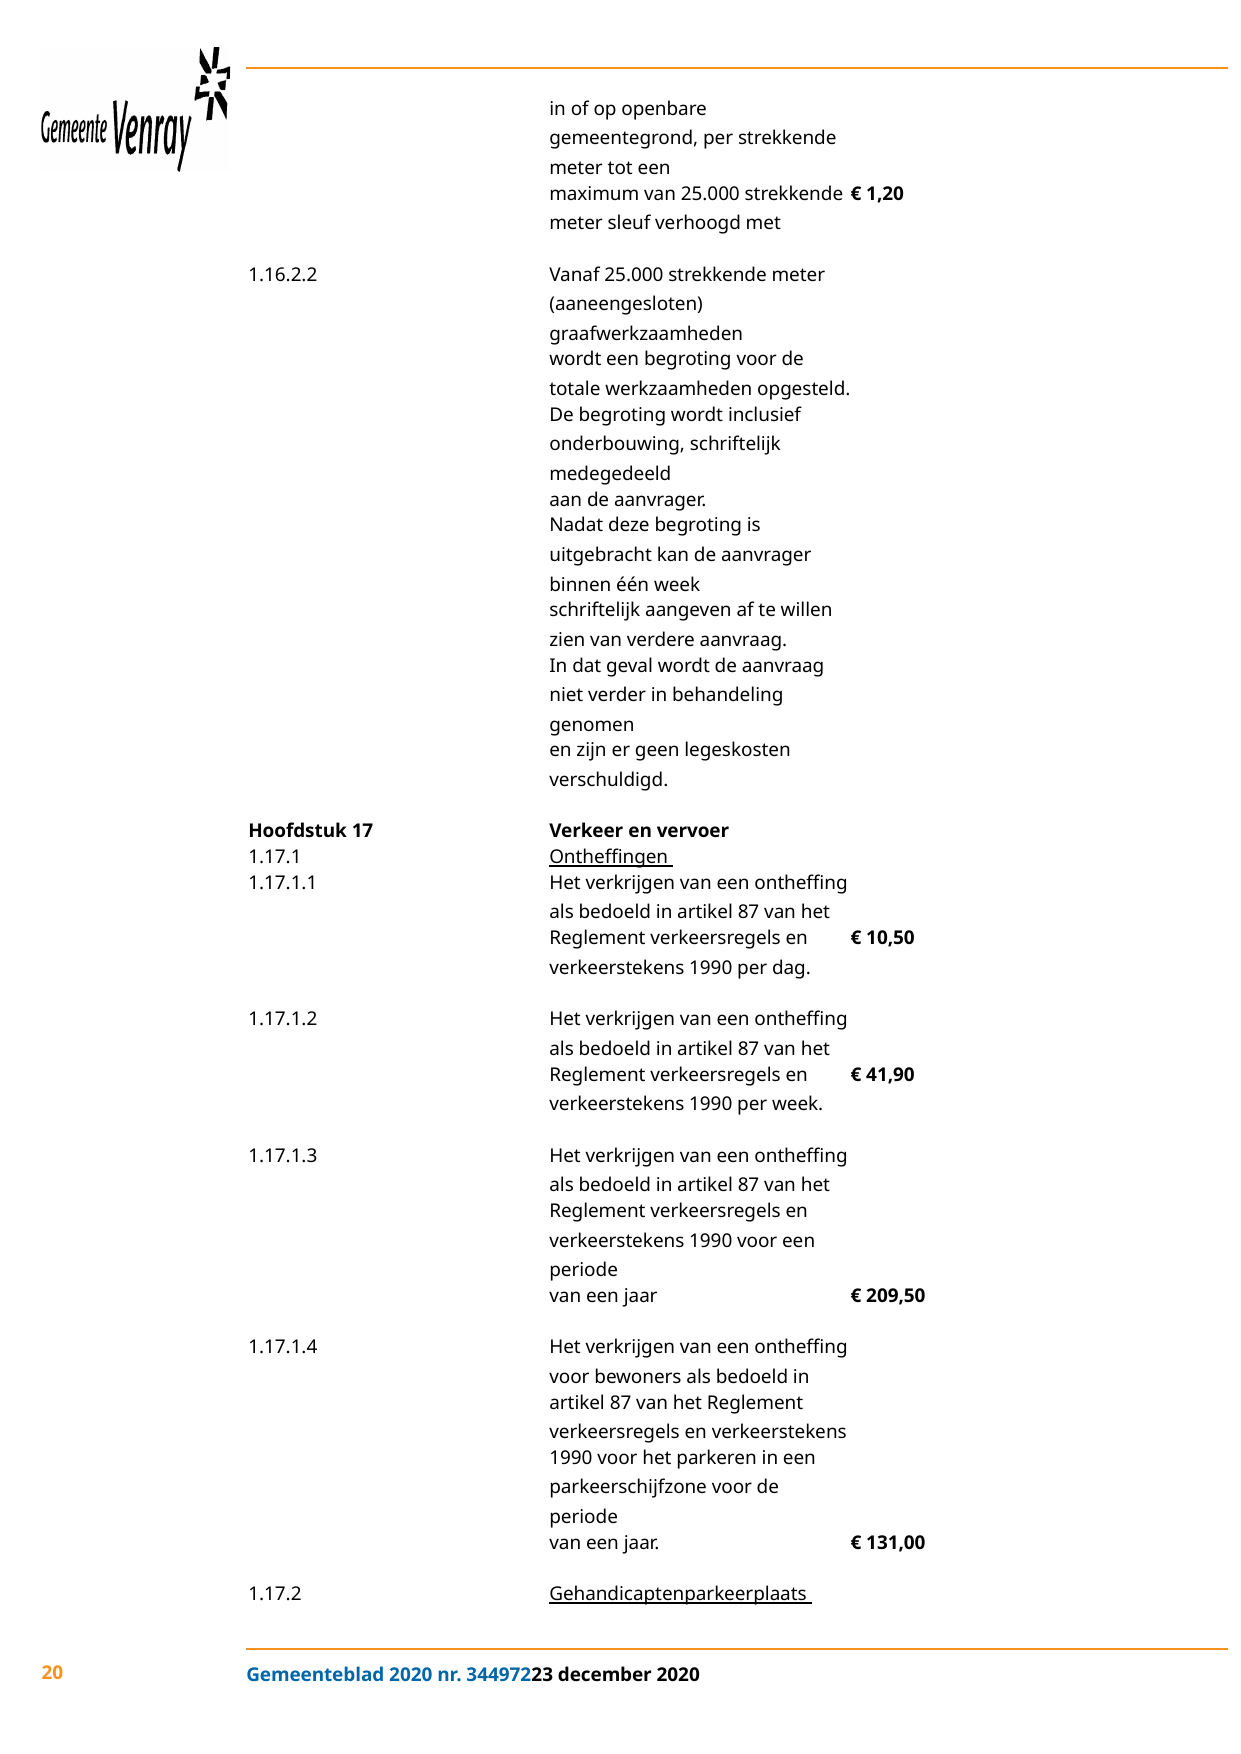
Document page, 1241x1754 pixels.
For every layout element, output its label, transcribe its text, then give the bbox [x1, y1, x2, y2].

table_cell Het verkrijgen van een ontheffing voor bewoners als bedoeld in [549, 1334, 850, 1389]
table_cell [248, 1555, 549, 1581]
table_cell [248, 95, 549, 180]
table_cell [248, 1529, 549, 1555]
table_cell [248, 925, 549, 980]
table_cell [850, 792, 1152, 818]
table_cell [248, 486, 549, 512]
table_cell Hoofdstuk 17 [248, 818, 549, 843]
table_cell [850, 512, 1152, 596]
table_cell [850, 596, 1152, 652]
table_cell [850, 1116, 1152, 1142]
table_cell Het verkrijgen van een ontheffing als bedoeld in artikel 87 van het [549, 869, 850, 924]
table_cell [850, 95, 1152, 180]
table_cell [850, 401, 1152, 486]
table_cell [850, 652, 1152, 737]
table_cell 1.17.1.2 [248, 1006, 549, 1061]
table_cell Vanaf 25.000 strekkende meter (aaneengesloten) graafwerkzaamheden [549, 261, 850, 346]
table_cell 1.17.1 [248, 844, 549, 869]
table_cell van een jaar [549, 1282, 850, 1308]
table_cell [850, 1142, 1152, 1197]
table_cell [549, 235, 850, 261]
table_cell [248, 1444, 549, 1529]
table_cell In dat geval wordt de aanvraag niet verder in behandeling genomen [549, 652, 850, 737]
table_cell wordt een begroting voor de totale werkzaamheden opgesteld. [549, 346, 850, 401]
table_cell Gehandicaptenparkeerplaats [549, 1581, 850, 1606]
table_cell 1.17.1.4 [248, 1334, 549, 1389]
table_cell [850, 844, 1152, 869]
table_cell 1990 voor het parkeren in een parkeerschijfzone voor de periode [549, 1444, 850, 1529]
table_cell maximum van 25.000 strekkende meter sleuf verhoogd met [549, 180, 850, 235]
table_cell € 10,50 [850, 925, 1152, 980]
table_cell Het verkrijgen van een ontheffing als bedoeld in artikel 87 van het [549, 1142, 850, 1197]
table_cell [248, 512, 549, 596]
table_cell [248, 346, 549, 401]
table_cell [248, 652, 549, 737]
table_cell [850, 869, 1152, 924]
table_cell in of op openbare gemeentegrond, per strekkende meter tot een [549, 95, 850, 180]
table_cell schriftelijk aangeven af te willen zien van verdere aanvraag. [549, 596, 850, 652]
table_cell [850, 235, 1152, 261]
table_cell [248, 792, 549, 818]
table_cell [248, 980, 549, 1006]
table_cell 1.17.1.3 [248, 1142, 549, 1197]
table_cell Het verkrijgen van een ontheffing als bedoeld in artikel 87 van het [549, 1006, 850, 1061]
table_cell [248, 401, 549, 486]
table_cell 1.17.2 [248, 1581, 549, 1606]
table_cell [549, 1308, 850, 1333]
table_cell [549, 980, 850, 1006]
table_cell [850, 1581, 1152, 1606]
table_cell [850, 486, 1152, 512]
table_cell Reglement verkeersregels en verkeerstekens 1990 per dag. [549, 925, 850, 980]
table_cell Reglement verkeersregels en verkeerstekens 1990 per week. [549, 1061, 850, 1116]
picture [41, 47, 231, 172]
table_cell [850, 980, 1152, 1006]
table_cell [850, 1389, 1152, 1444]
table_cell Ontheffingen [549, 844, 850, 869]
table_cell [248, 596, 549, 652]
table_cell [549, 1116, 850, 1142]
table_cell 1.17.1.1 [248, 869, 549, 924]
table_cell [850, 1308, 1152, 1333]
table_cell [549, 1555, 850, 1581]
table_cell Nadat deze begroting is uitgebracht kan de aanvrager binnen één week [549, 512, 850, 596]
table_cell aan de aanvrager. [549, 486, 850, 512]
table_cell [850, 1006, 1152, 1061]
table_cell artikel 87 van het Reglement verkeersregels en verkeerstekens [549, 1389, 850, 1444]
table_cell [248, 1282, 549, 1308]
table_cell [850, 1197, 1152, 1282]
table_cell [850, 1444, 1152, 1529]
table_cell [248, 1389, 549, 1444]
table_cell [850, 818, 1152, 843]
table_cell € 209,50 [850, 1282, 1152, 1308]
table_cell en zijn er geen legeskosten verschuldigd. [549, 737, 850, 792]
table_cell [248, 737, 549, 792]
table_cell € 1,20 [850, 180, 1152, 235]
table_cell [248, 1197, 549, 1282]
table_cell [248, 1308, 549, 1333]
table_cell [850, 1334, 1152, 1389]
table_cell [549, 792, 850, 818]
table_cell Reglement verkeersregels en verkeerstekens 1990 voor een periode [549, 1197, 850, 1282]
table_cell € 131,00 [850, 1529, 1152, 1555]
table_cell [850, 346, 1152, 401]
table_cell van een jaar. [549, 1529, 850, 1555]
table_cell [850, 737, 1152, 792]
table_cell [850, 1555, 1152, 1581]
table_cell [248, 180, 549, 235]
table_cell 1.16.2.2 [248, 261, 549, 346]
table_cell € 41,90 [850, 1061, 1152, 1116]
table_cell De begroting wordt inclusief onderbouwing, schriftelijk medegedeeld [549, 401, 850, 486]
table_cell Verkeer en vervoer [549, 818, 850, 843]
table_cell [248, 1061, 549, 1116]
table_cell [248, 1116, 549, 1142]
table_cell [248, 235, 549, 261]
table_cell [850, 261, 1152, 346]
